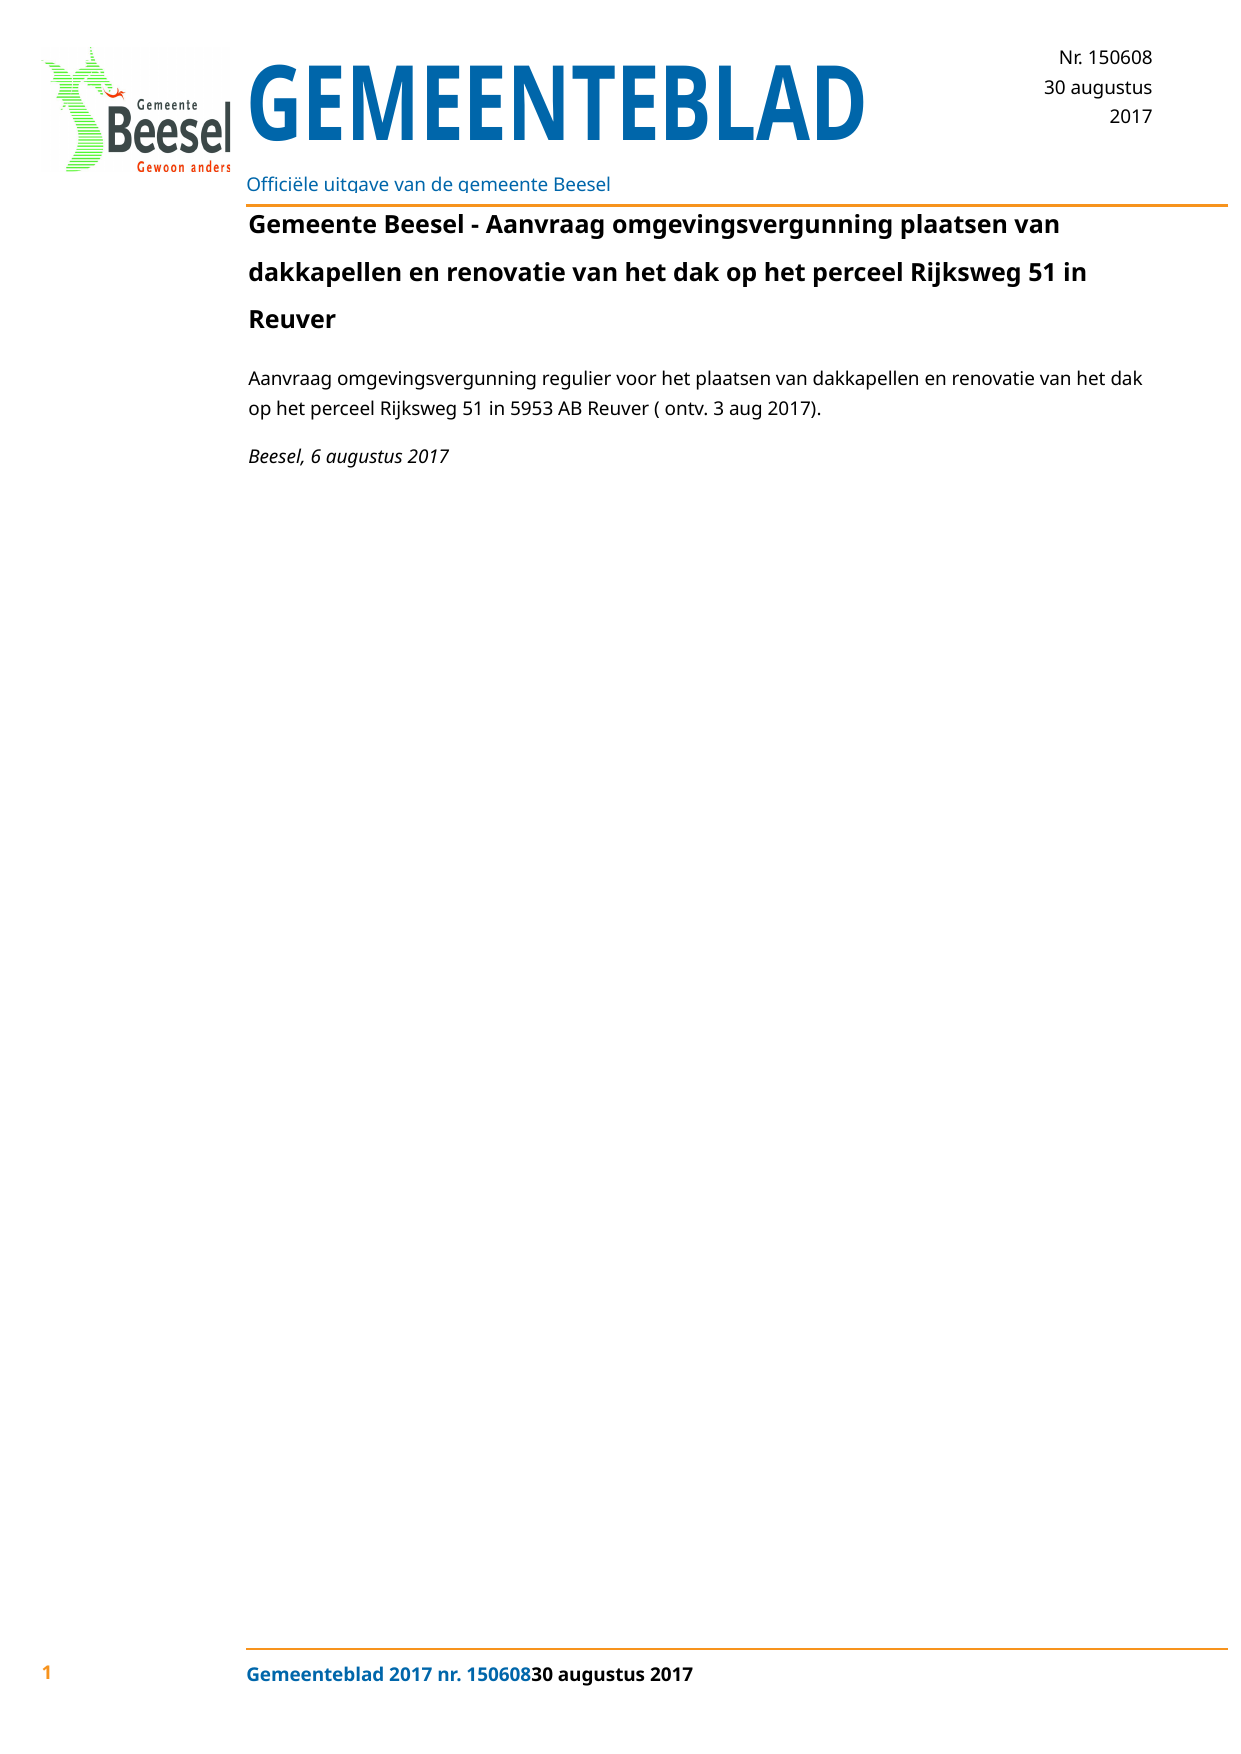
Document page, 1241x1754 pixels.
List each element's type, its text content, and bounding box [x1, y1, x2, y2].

text Beesel, 6 augustus 2017 [248, 443, 1152, 469]
text Aanvraag omgevingsvergunning regulier voor het plaatsen van dakkapellen en renovatie van het dak op het perceel Rijksweg 51 in 5953 AB Reuver ( ontv. 3 aug 2017). [248, 366, 1152, 421]
text Gemeente Beesel - Aanvraag omgevingsvergunning plaatsen van dakkapellen en renovatie van het dak op het perceel Rijksweg 51 in Reuver [248, 207, 1152, 336]
picture [41, 47, 231, 172]
